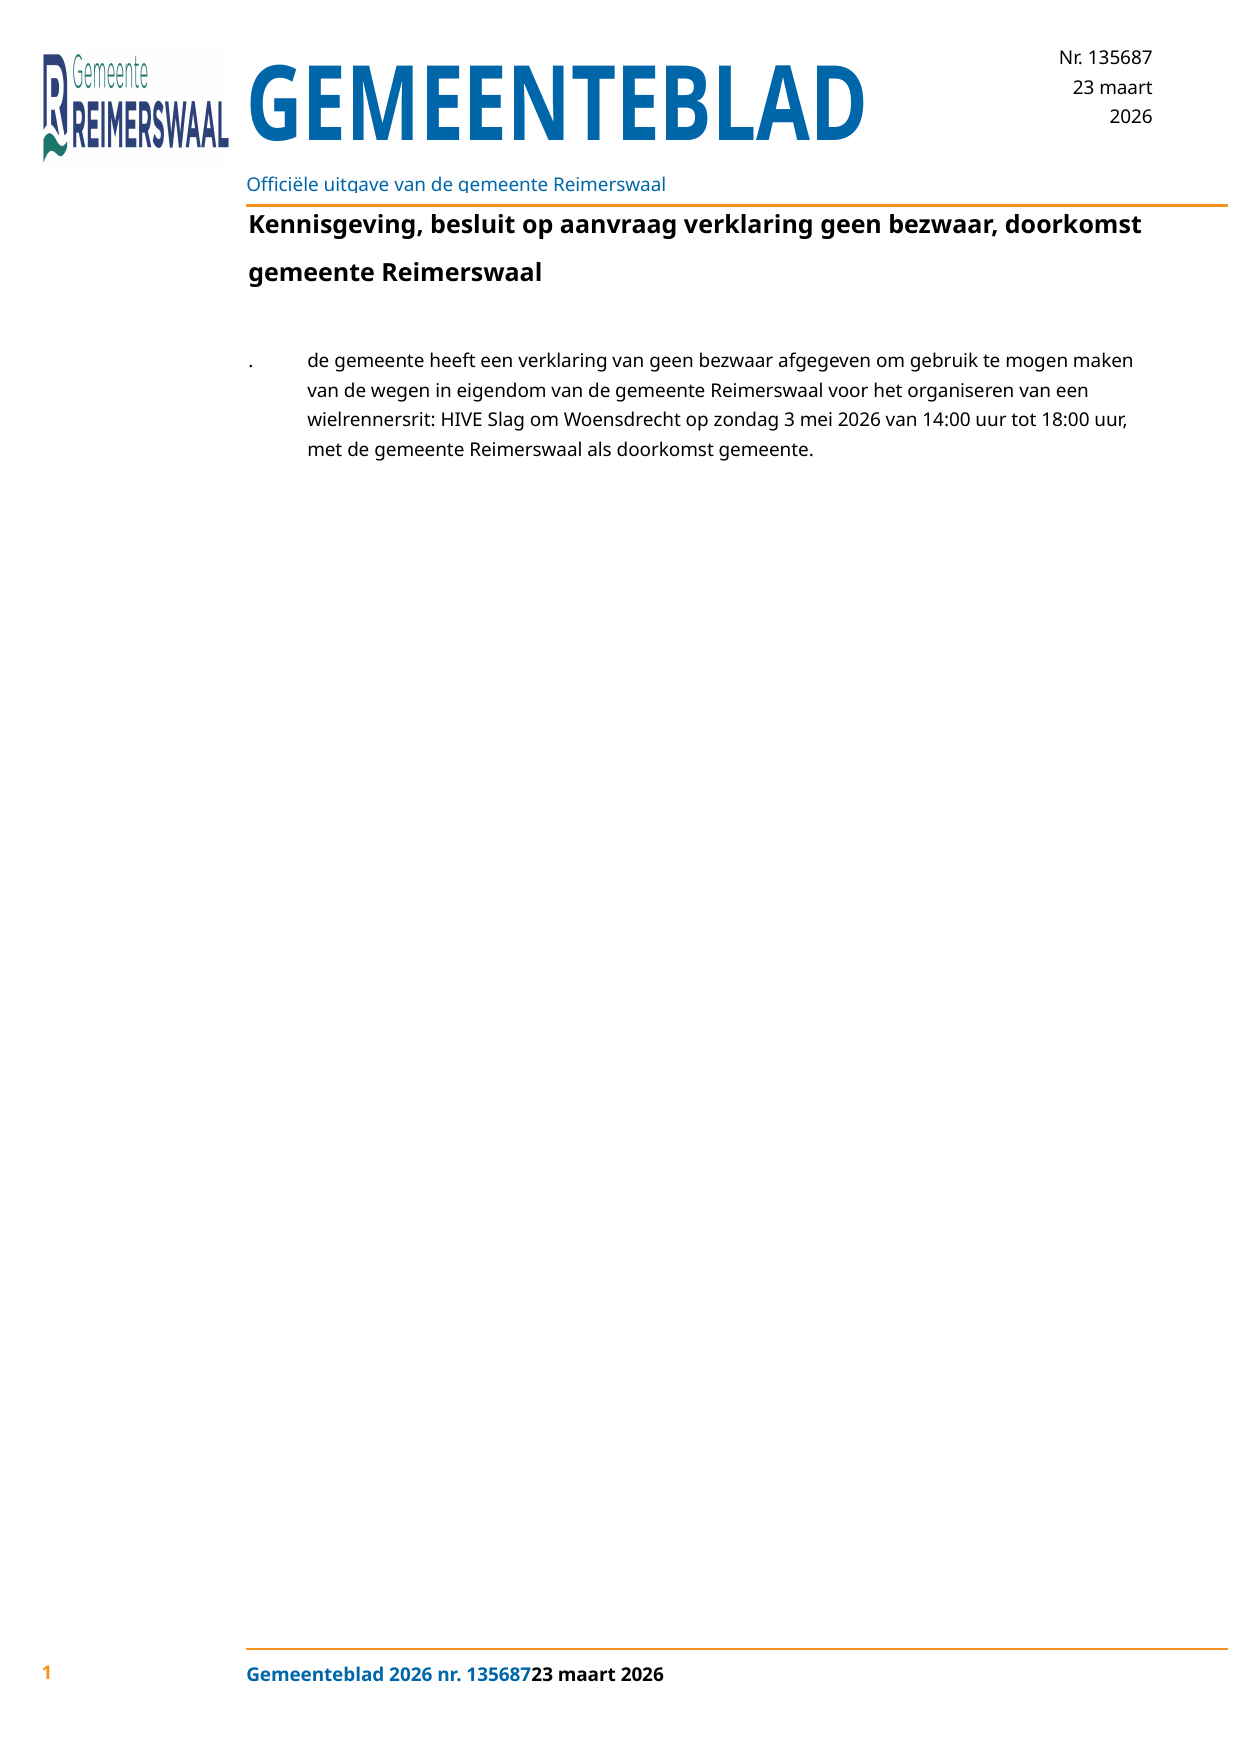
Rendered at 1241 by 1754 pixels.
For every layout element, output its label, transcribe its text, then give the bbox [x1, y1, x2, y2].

picture [41, 47, 231, 172]
list de gemeente heeft een verklaring van geen bezwaar afgegeven om gebruik te mogen maken van de wegen in eigendom van de gemeente Reimerswaal voor het organiseren van een wielrennersrit: HIVE Slag om Woensdrecht op zondag 3 mei 2026 van 14:00 uur tot 18:00 uur, met de gemeente Reimerswaal als doorkomst gemeente. [248, 347, 1152, 462]
text Kennisgeving, besluit op aanvraag verklaring geen bezwaar, doorkomst gemeente Reimerswaal [248, 207, 1152, 288]
